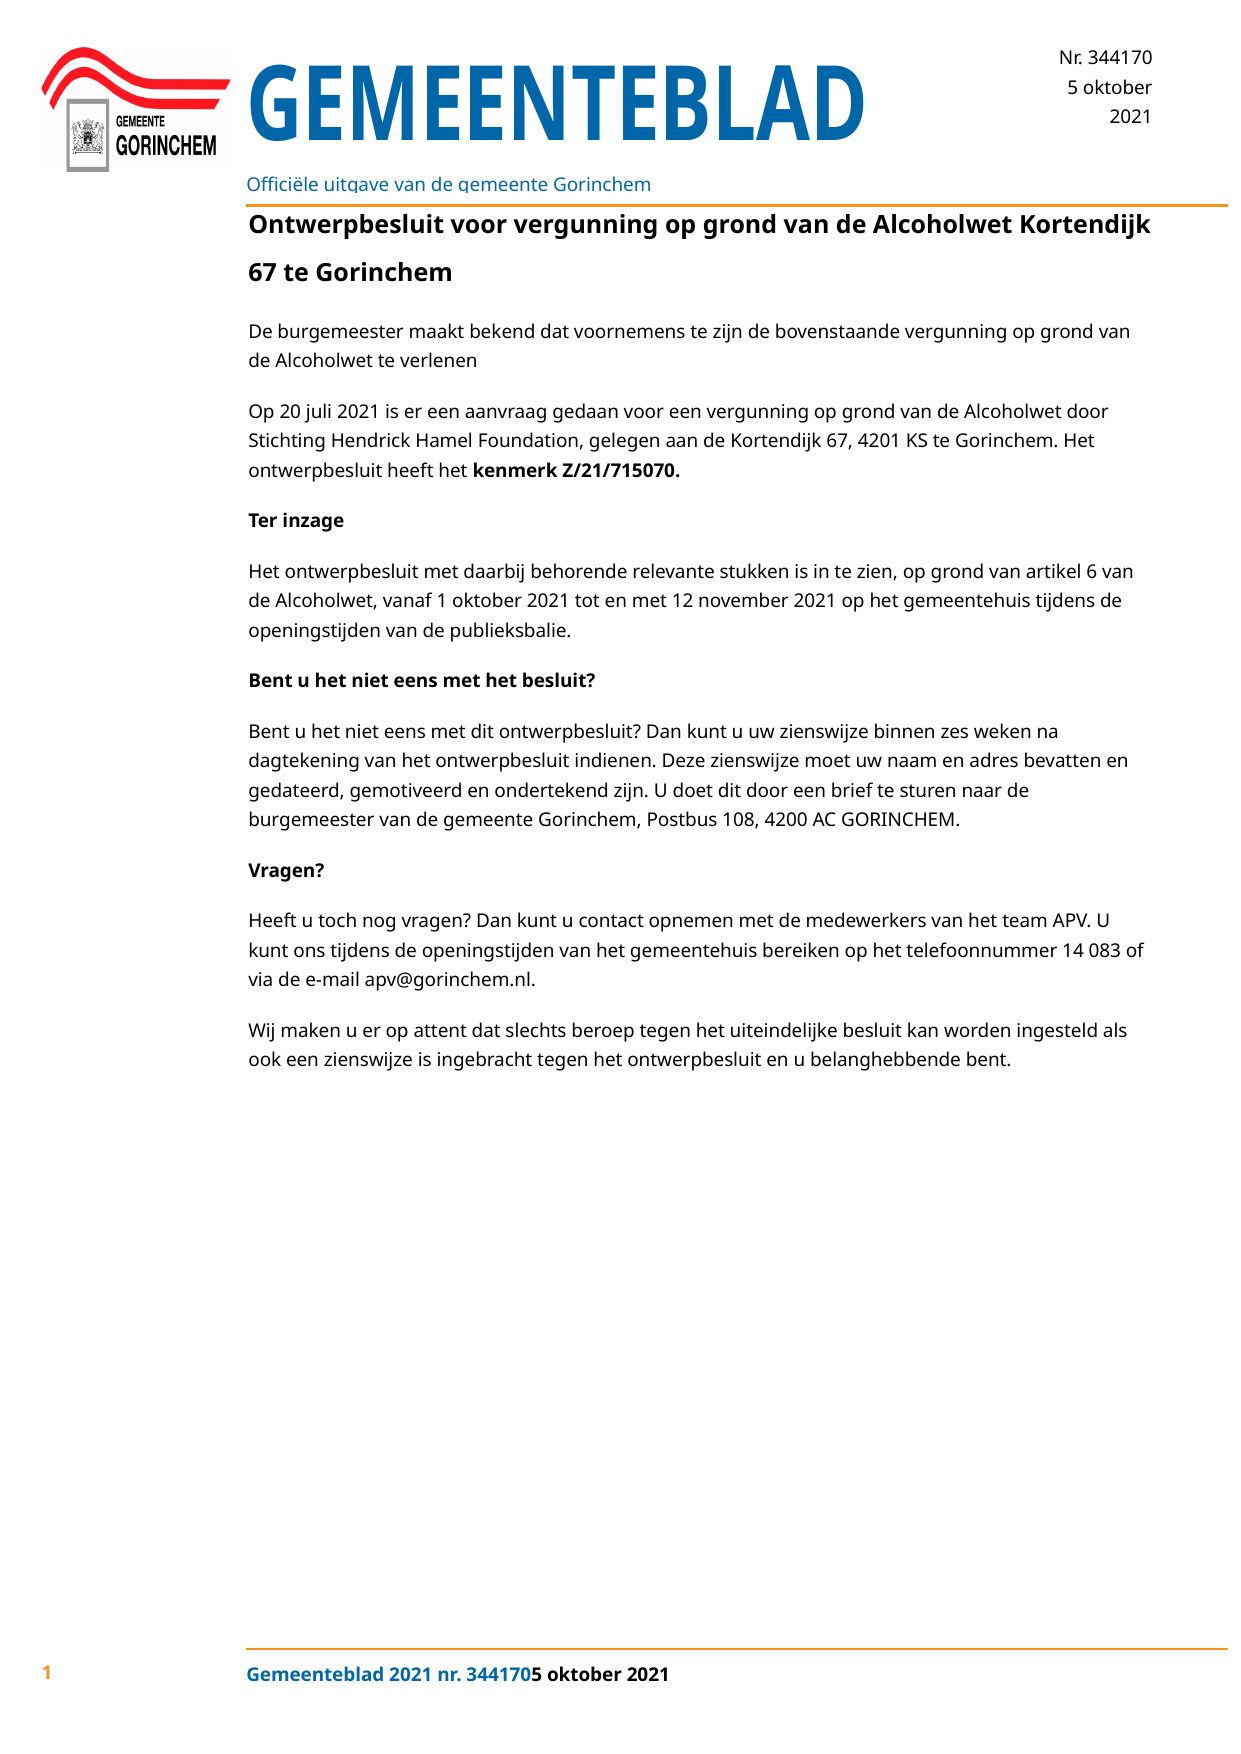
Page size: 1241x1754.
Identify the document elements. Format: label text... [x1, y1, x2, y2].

picture [41, 47, 231, 172]
text Ter inzage [248, 507, 1152, 533]
text Op 20 juli 2021 is er een aanvraag gedaan voor een vergunning op grond van de Alcoholwet door Stichting Hendrick Hamel Foundation, gelegen aan de Kortendijk 67, 4201 KS te Gorinchem. Het ontwerpbesluit heeft het kenmerk Z/21/715070. [248, 398, 1152, 483]
text Ontwerpbesluit voor vergunning op grond van de Alcoholwet Kortendijk 67 te Gorinchem [248, 207, 1152, 288]
text De burgemeester maakt bekend dat voornemens te zijn de bovenstaande vergunning op grond van de Alcoholwet te verlenen [248, 318, 1152, 373]
text Heeft u toch nog vragen? Dan kunt u contact opnemen met de medewerkers van het team APV. U kunt ons tijdens de openingstijden van het gemeentehuis bereiken op het telefoonnummer 14 083 of via de e-mail apv@gorinchem.nl. [248, 907, 1152, 992]
text Vragen? [248, 857, 1152, 883]
text Bent u het niet eens met dit ontwerpbesluit? Dan kunt u uw zienswijze binnen zes weken na dagtekening van het ontwerpbesluit indienen. Deze zienswijze moet uw naam en adres bevatten en gedateerd, gemotiveerd en ondertekend zijn. U doet dit door een brief te sturen naar de burgemeester van de gemeente Gorinchem, Postbus 108, 4200 AC GORINCHEM. [248, 718, 1152, 832]
text Bent u het niet eens met het besluit? [248, 667, 1152, 693]
text Wij maken u er op attent dat slechts beroep tegen het uiteindelijke besluit kan worden ingesteld als ook een zienswijze is ingebracht tegen het ontwerpbesluit en u belanghebbende bent. [248, 1017, 1152, 1072]
text Het ontwerpbesluit met daarbij behorende relevante stukken is in te zien, op grond van artikel 6 van de Alcoholwet, vanaf 1 oktober 2021 tot en met 12 november 2021 op het gemeentehuis tijdens de openingstijden van de publieksbalie. [248, 558, 1152, 643]
